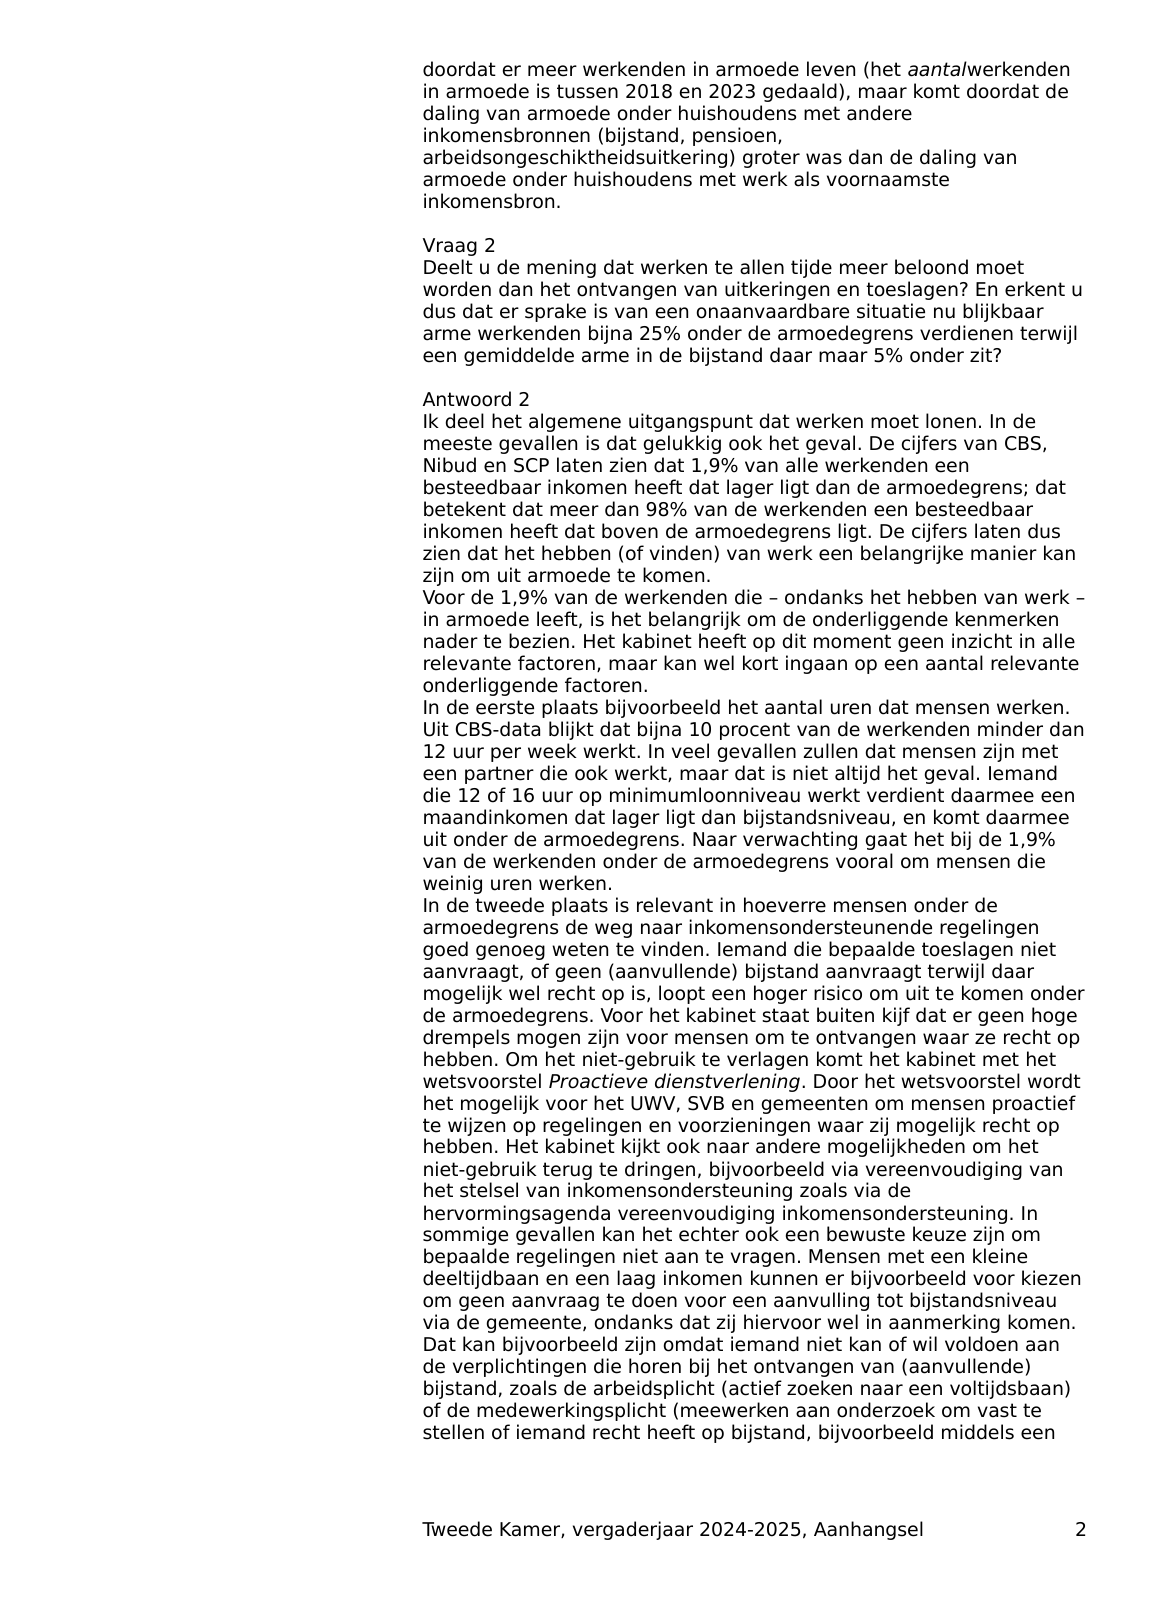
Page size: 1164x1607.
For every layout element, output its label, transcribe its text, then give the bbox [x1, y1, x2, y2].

text Antwoord 2 [422, 389, 1087, 411]
text doordat er meer werkenden in armoede leven (het aantalwerkenden in armoede is tussen 2018 en 2023 gedaald), maar komt doordat de daling van armoede onder huishoudens met andere inkomensbronnen (bijstand, pensioen, arbeidsongeschiktheidsuitkering) groter was dan de daling van armoede onder huishoudens met werk als voornaamste inkomensbron. [422, 59, 1087, 213]
text Vraag 2 [422, 235, 1087, 257]
text Deelt u de mening dat werken te allen tijde meer beloond moet worden dan het ontvangen van uitkeringen en toeslagen? En erkent u dus dat er sprake is van een onaanvaardbare situatie nu blijkbaar arme werkenden bijna 25% onder de armoedegrens verdienen terwijl een gemiddelde arme in de bijstand daar maar 5% onder zit? [422, 257, 1087, 367]
text In de tweede plaats is relevant in hoeverre mensen onder de armoedegrens de weg naar inkomensondersteunende regelingen goed genoeg weten te vinden. Iemand die bepaalde toeslagen niet aanvraagt, of geen (aanvullende) bijstand aanvraagt terwijl daar mogelijk wel recht op is, loopt een hoger risico om uit te komen onder de armoedegrens. Voor het kabinet staat buiten kijf dat er geen hoge drempels mogen zijn voor mensen om te ontvangen waar ze recht op hebben. Om het niet-gebruik te verlagen komt het kabinet met het wetsvoorstel Proactieve dienstverlening. Door het wetsvoorstel wordt het mogelijk voor het UWV, SVB en gemeenten om mensen proactief te wijzen op regelingen en voorzieningen waar zij mogelijk recht op hebben. Het kabinet kijkt ook naar andere mogelijkheden om het niet-gebruik terug te dringen, bijvoorbeeld via vereenvoudiging van het stelsel van inkomensondersteuning zoals via de hervormingsagenda vereenvoudiging inkomensondersteuning. In sommige gevallen kan het echter ook een bewuste keuze zijn om bepaalde regelingen niet aan te vragen. Mensen met een kleine deeltijdbaan en een laag inkomen kunnen er bijvoorbeeld voor kiezen om geen aanvraag te doen voor een aanvulling tot bijstandsniveau via de gemeente, ondanks dat zij hiervoor wel in aanmerking komen. Dat kan bijvoorbeeld zijn omdat iemand niet kan of wil voldoen aan de verplichtingen die horen bij het ontvangen van (aanvullende) bijstand, zoals de arbeidsplicht (actief zoeken naar een voltijdsbaan) of de medewerkingsplicht (meewerken aan onderzoek om vast te stellen of iemand recht heeft op bijstand, bijvoorbeeld middels een [422, 895, 1087, 1444]
text Voor de 1,9% van de werkenden die – ondanks het hebben van werk – in armoede leeft, is het belangrijk om de onderliggende kenmerken nader te bezien. Het kabinet heeft op dit moment geen inzicht in alle relevante factoren, maar kan wel kort ingaan op een aantal relevante onderliggende factoren. [422, 587, 1087, 697]
text Ik deel het algemene uitgangspunt dat werken moet lonen. In de meeste gevallen is dat gelukkig ook het geval. De cijfers van CBS, Nibud en SCP laten zien dat 1,9% van alle werkenden een besteedbaar inkomen heeft dat lager ligt dan de armoedegrens; dat betekent dat meer dan 98% van de werkenden een besteedbaar inkomen heeft dat boven de armoedegrens ligt. De cijfers laten dus zien dat het hebben (of vinden) van werk een belangrijke manier kan zijn om uit armoede te komen. [422, 411, 1087, 587]
text In de eerste plaats bijvoorbeeld het aantal uren dat mensen werken. Uit CBS-data blijkt dat bijna 10 procent van de werkenden minder dan 12 uur per week werkt. In veel gevallen zullen dat mensen zijn met een partner die ook werkt, maar dat is niet altijd het geval. Iemand die 12 of 16 uur op minimumloonniveau werkt verdient daarmee een maandinkomen dat lager ligt dan bijstandsniveau, en komt daarmee uit onder de armoedegrens. Naar verwachting gaat het bij de 1,9% van de werkenden onder de armoedegrens vooral om mensen die weinig uren werken. [422, 697, 1087, 895]
